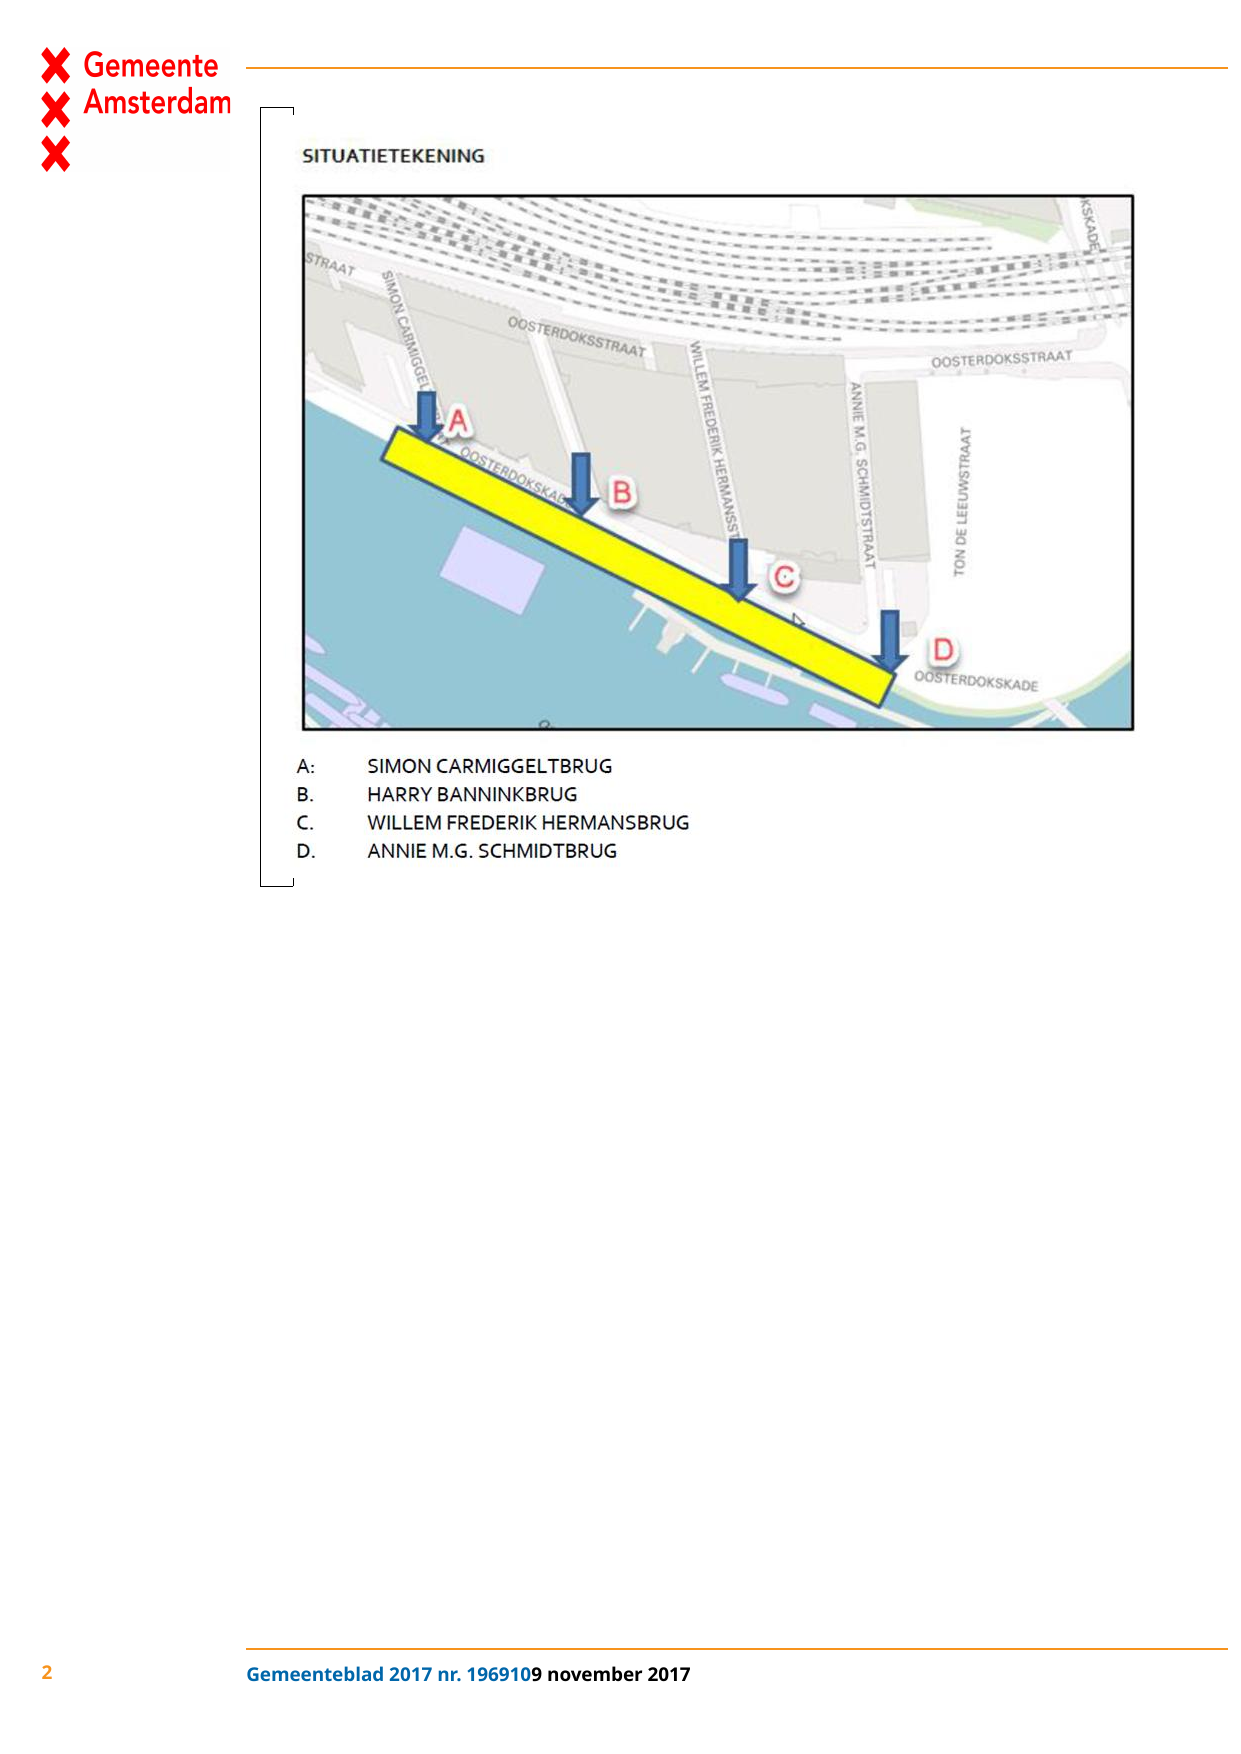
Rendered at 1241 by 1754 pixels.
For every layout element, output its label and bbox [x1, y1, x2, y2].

picture [268, 115, 1155, 878]
picture [41, 47, 231, 172]
